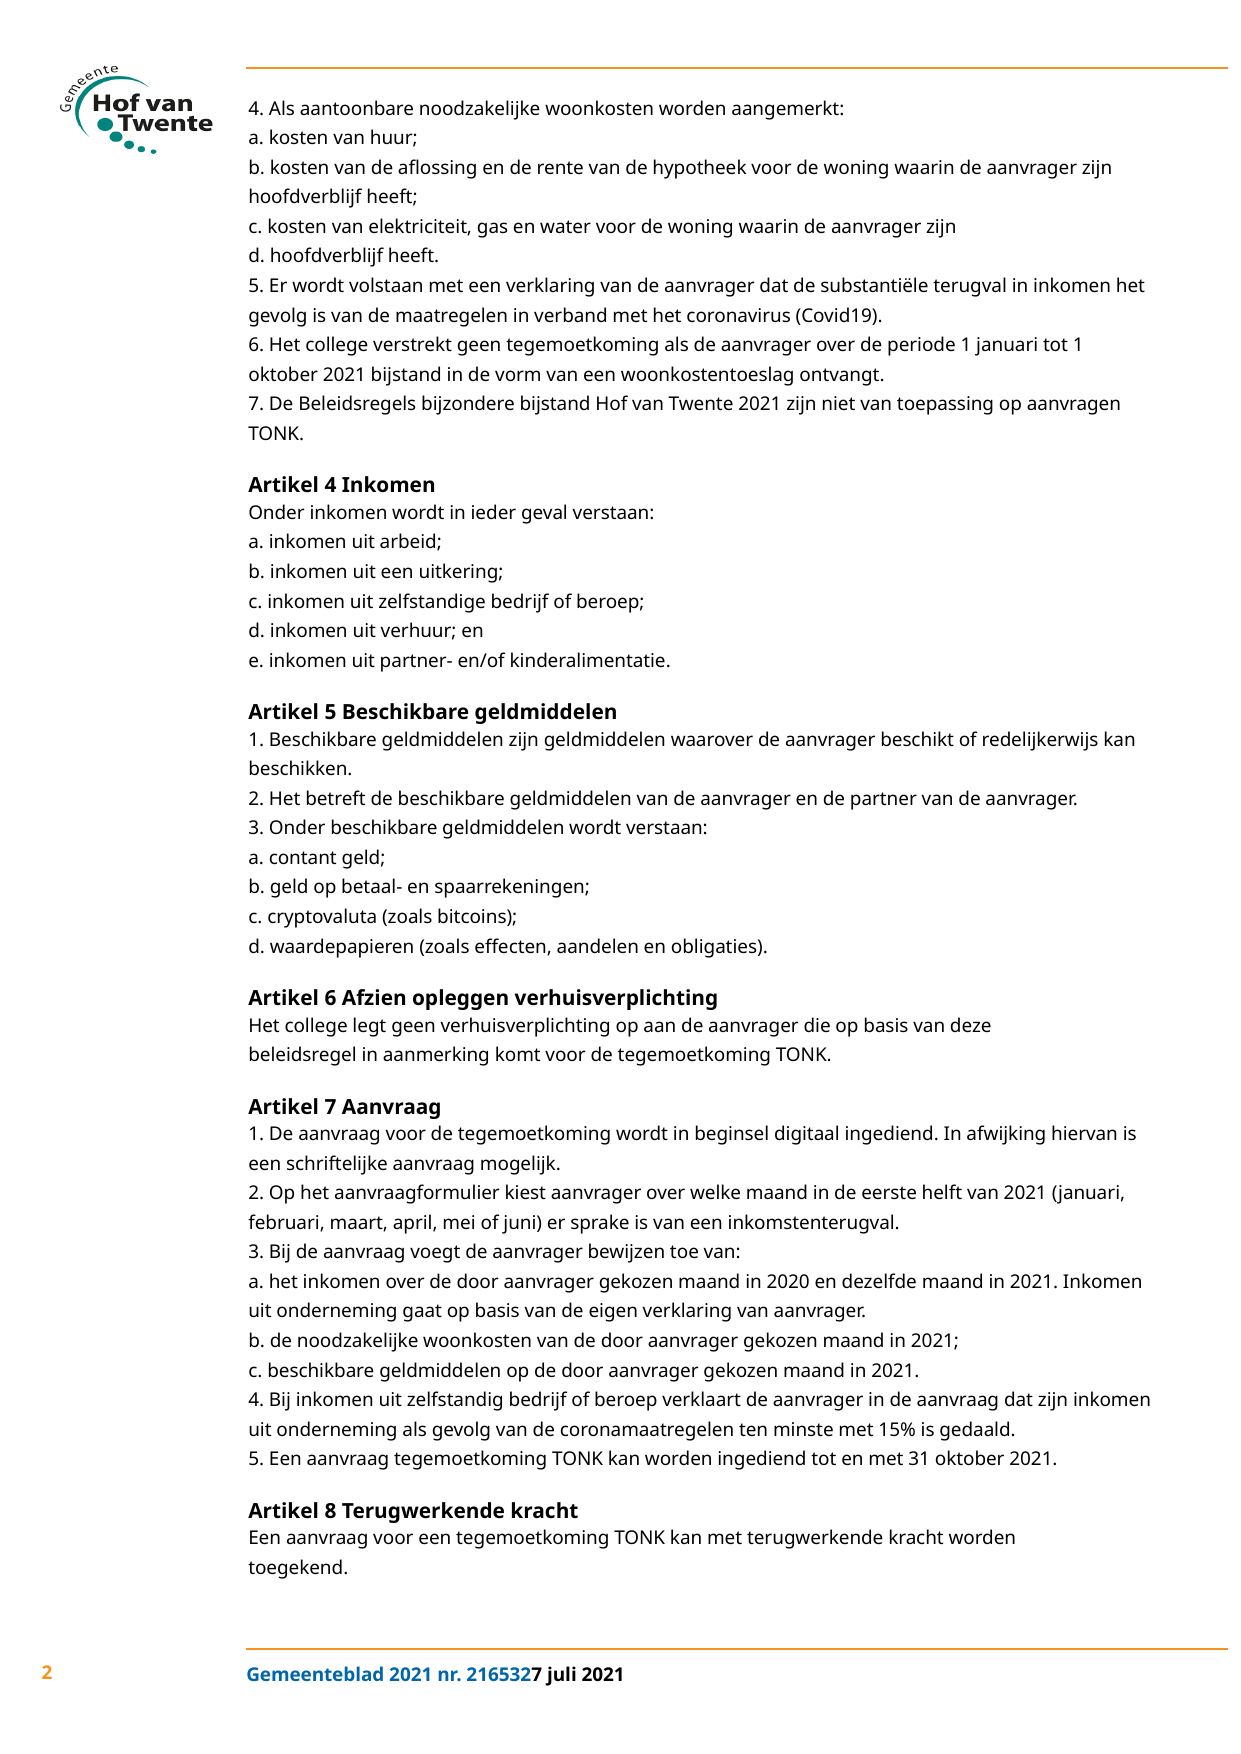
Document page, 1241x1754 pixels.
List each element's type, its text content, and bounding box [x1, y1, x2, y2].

text toegekend. [248, 1554, 1152, 1580]
text Artikel 4 Inkomen [248, 471, 1152, 499]
text 4. Bij inkomen uit zelfstandig bedrijf of beroep verklaart de aanvrager in de aanvraag dat zijn inkomen uit onderneming als gevolg van de coronamaatregelen ten minste met 15% is gedaald. [248, 1386, 1152, 1442]
text a. kosten van huur; [248, 124, 1152, 150]
text 5. Een aanvraag tegemoetkoming TONK kan worden ingediend tot en met 31 oktober 2021. [248, 1446, 1152, 1471]
picture [41, 47, 231, 172]
text c. kosten van elektriciteit, gas en water voor de woning waarin de aanvrager zijn [248, 213, 1152, 239]
text a. contant geld; [248, 844, 1152, 870]
text b. inkomen uit een uitkering; [248, 558, 1152, 584]
text Artikel 6 Afzien opleggen verhuisverplichting [248, 983, 1152, 1012]
text 1. Beschikbare geldmiddelen zijn geldmiddelen waarover de aanvrager beschikt of redelijkerwijs kan beschikken. [248, 726, 1152, 781]
text 2. Op het aanvraagformulier kiest aanvrager over welke maand in de eerste helft van 2021 (januari, februari, maart, april, mei of juni) er sprake is van een inkomstenterugval. [248, 1179, 1152, 1235]
text Onder inkomen wordt in ieder geval verstaan: [248, 499, 1152, 525]
text d. waardepapieren (zoals effecten, aandelen en obligaties). [248, 933, 1152, 959]
text 6. Het college verstrekt geen tegemoetkoming als de aanvrager over de periode 1 januari tot 1 oktober 2021 bijstand in de vorm van een woonkostentoeslag ontvangt. [248, 331, 1152, 387]
text c. cryptovaluta (zoals bitcoins); [248, 903, 1152, 929]
text Een aanvraag voor een tegemoetkoming TONK kan met terugwerkende kracht worden [248, 1524, 1152, 1550]
text e. inkomen uit partner- en/of kinderalimentatie. [248, 647, 1152, 673]
text Artikel 5 Beschikbare geldmiddelen [248, 697, 1152, 726]
text 4. Als aantoonbare noodzakelijke woonkosten worden aangemerkt: [248, 95, 1152, 121]
text Artikel 8 Terugwerkende kracht [248, 1496, 1152, 1524]
text b. kosten van de aflossing en de rente van de hypotheek voor de woning waarin de aanvrager zijn hoofdverblijf heeft; [248, 154, 1152, 209]
text a. het inkomen over de door aanvrager gekozen maand in 2020 en dezelfde maand in 2021. Inkomen uit onderneming gaat op basis van de eigen verklaring van aanvrager. [248, 1268, 1152, 1323]
text d. hoofdverblijf heeft. [248, 243, 1152, 268]
text b. geld op betaal- en spaarrekeningen; [248, 874, 1152, 899]
text 3. Bij de aanvraag voegt de aanvrager bewijzen toe van: [248, 1238, 1152, 1264]
text c. inkomen uit zelfstandige bedrijf of beroep; [248, 588, 1152, 613]
text Het college legt geen verhuisverplichting op aan de aanvrager die op basis van deze [248, 1012, 1152, 1037]
text 7. De Beleidsregels bijzondere bijstand Hof van Twente 2021 zijn niet van toepassing op aanvragen TONK. [248, 391, 1152, 446]
text Artikel 7 Aanvraag [248, 1092, 1152, 1120]
text 5. Er wordt volstaan met een verklaring van de aanvrager dat de substantiële terugval in inkomen het gevolg is van de maatregelen in verband met het coronavirus (Covid19). [248, 272, 1152, 328]
text a. inkomen uit arbeid; [248, 529, 1152, 554]
text c. beschikbare geldmiddelen op de door aanvrager gekozen maand in 2021. [248, 1357, 1152, 1383]
text 2. Het betreft de beschikbare geldmiddelen van de aanvrager en de partner van de aanvrager. [248, 785, 1152, 811]
text 1. De aanvraag voor de tegemoetkoming wordt in beginsel digitaal ingediend. In afwijking hiervan is een schriftelijke aanvraag mogelijk. [248, 1120, 1152, 1176]
text b. de noodzakelijke woonkosten van de door aanvrager gekozen maand in 2021; [248, 1327, 1152, 1353]
text d. inkomen uit verhuur; en [248, 617, 1152, 643]
text beleidsregel in aanmerking komt voor de tegemoetkoming TONK. [248, 1041, 1152, 1067]
text 3. Onder beschikbare geldmiddelen wordt verstaan: [248, 814, 1152, 840]
